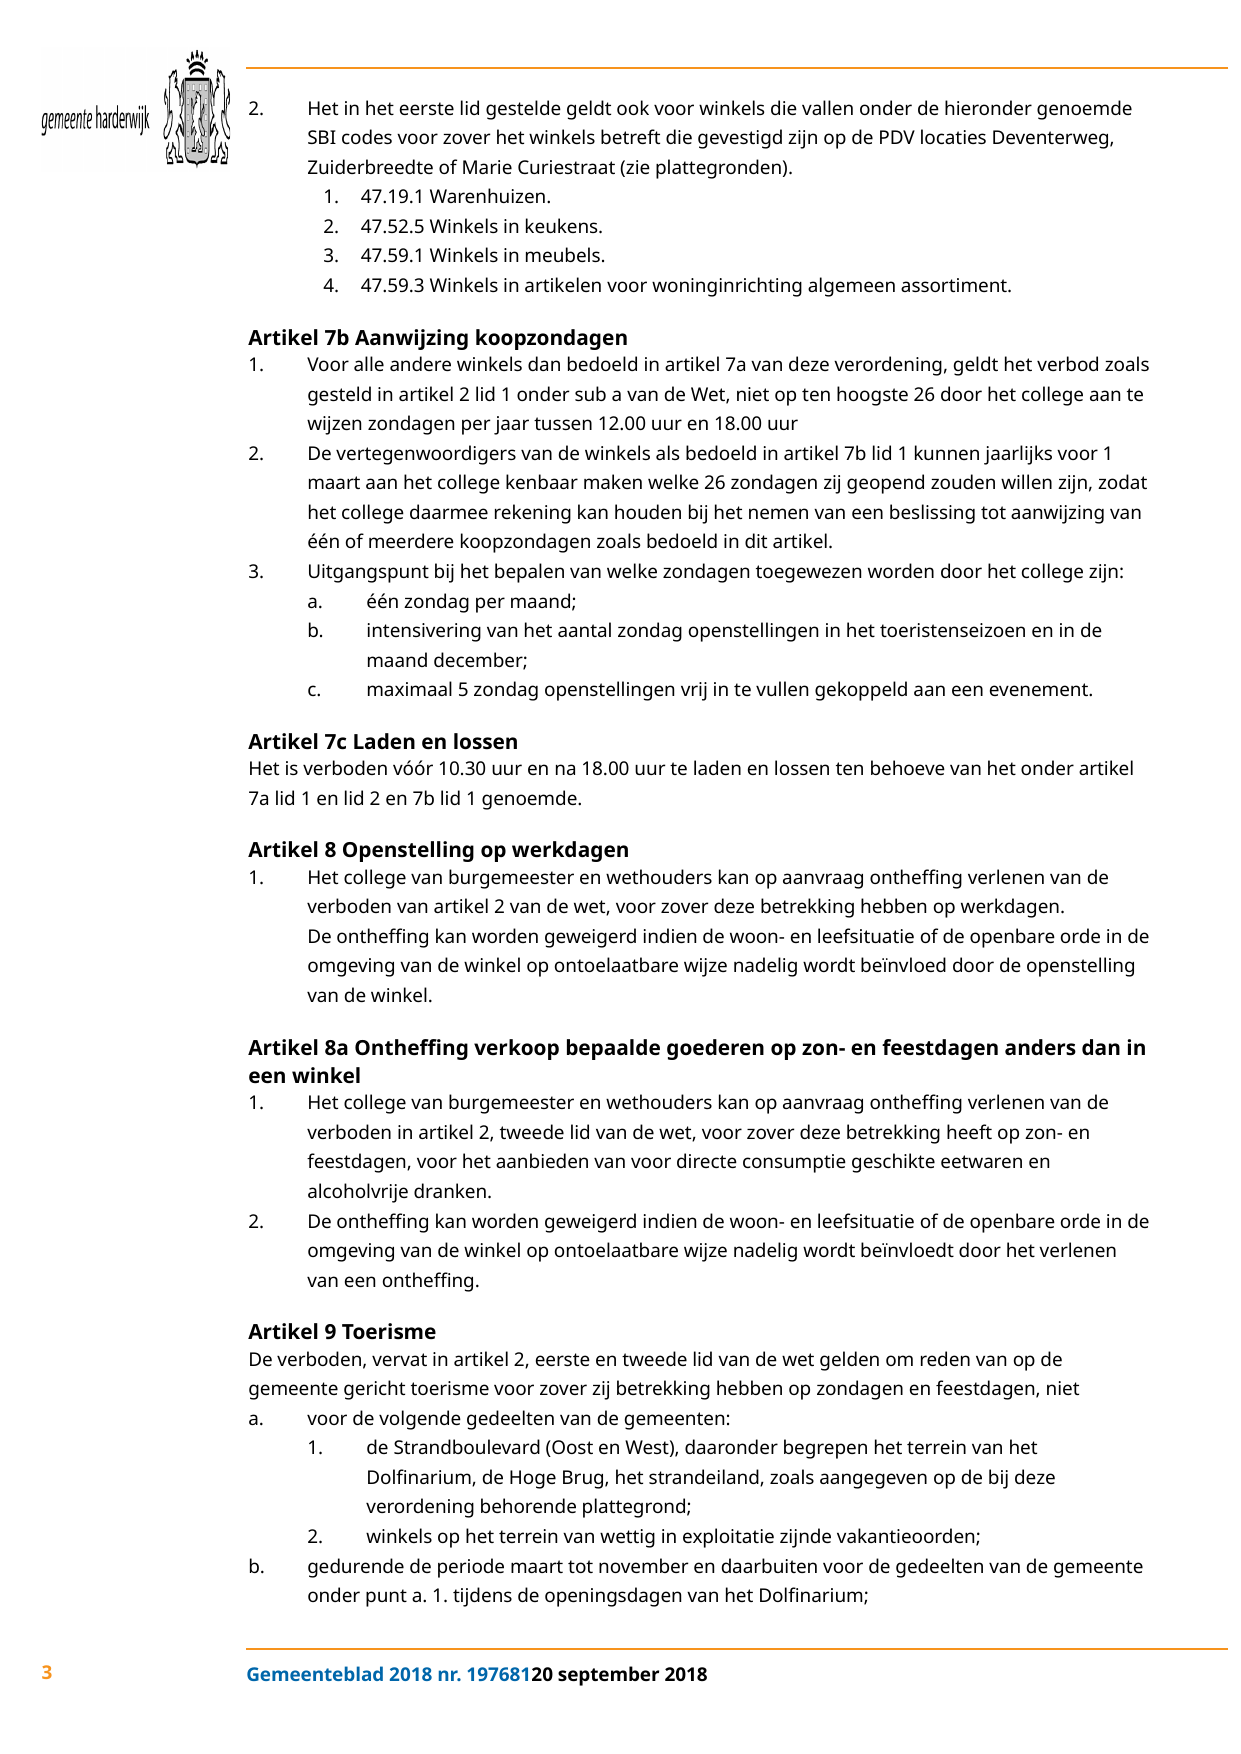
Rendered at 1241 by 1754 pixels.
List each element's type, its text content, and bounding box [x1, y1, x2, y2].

text Het is verboden vóór 10.30 uur en na 18.00 uur te laden en lossen ten behoeve van het onder artikel 7a lid 1 en lid 2 en 7b lid 1 genoemde. [248, 755, 1152, 811]
text Artikel 7c Laden en lossen [248, 727, 1152, 755]
list 47.59.1 Winkels in meubels. [323, 243, 1152, 268]
list de Strandboulevard (Oost en West), daaronder begrepen het terrein van het Dolfinarium, de Hoge Brug, het strandeiland, zoals aangegeven op de bij deze verordening behorende plattegrond; [307, 1434, 1152, 1519]
list gedurende de periode maart tot november en daarbuiten voor de gedeelten van de gemeente onder punt a. 1. tijdens de openingsdagen van het Dolfinarium; [248, 1553, 1152, 1608]
list Uitgangspunt bij het bepalen van welke zondagen toegewezen worden door het college zijn: [248, 558, 1152, 584]
list winkels op het terrein van wettig in exploitatie zijnde vakantieoorden; [307, 1523, 1152, 1549]
text Artikel 9 Toerisme [248, 1317, 1152, 1346]
text Artikel 7b Aanwijzing koopzondagen [248, 323, 1152, 351]
list 47.59.3 Winkels in artikelen voor woninginrichting algemeen assortiment. [323, 272, 1152, 298]
list 47.19.1 Warenhuizen. [323, 183, 1152, 209]
list Voor alle andere winkels dan bedoeld in artikel 7a van deze verordening, geldt het verbod zoals gesteld in artikel 2 lid 1 onder sub a van de Wet, niet op ten hoogste 26 door het college aan te wijzen zondagen per jaar tussen 12.00 uur en 18.00 uur [248, 351, 1152, 436]
list De vertegenwoordigers van de winkels als bedoeld in artikel 7b lid 1 kunnen jaarlijks voor 1 maart aan het college kenbaar maken welke 26 zondagen zij geopend zouden willen zijn, zodat het college daarmee rekening kan houden bij het nemen van een beslissing tot aanwijzing van één of meerdere koopzondagen zoals bedoeld in dit artikel. [248, 440, 1152, 554]
text Artikel 8a Ontheffing verkoop bepaalde goederen op zon- en feestdagen anders dan in een winkel [248, 1033, 1152, 1089]
picture [41, 47, 231, 172]
text Artikel 8 Openstelling op werkdagen [248, 835, 1152, 864]
list De ontheffing kan worden geweigerd indien de woon- en leefsituatie of de openbare orde in de omgeving van de winkel op ontoelaatbare wijze nadelig wordt beïnvloedt door het verlenen van een ontheffing. [248, 1208, 1152, 1293]
list intensivering van het aantal zondag openstellingen in het toeristenseizoen en in de maand december; [307, 617, 1152, 673]
list 47.52.5 Winkels in keukens. [323, 213, 1152, 239]
list Het college van burgemeester en wethouders kan op aanvraag ontheffing verlenen van de verboden van artikel 2 van de wet, voor zover deze betrekking hebben op werkdagen. [248, 864, 1152, 919]
list Het in het eerste lid gestelde geldt ook voor winkels die vallen onder de hieronder genoemde SBI codes voor zover het winkels betreft die gevestigd zijn op de PDV locaties Deventerweg, Zuiderbreedte of Marie Curiestraat (zie plattegronden). [248, 95, 1152, 180]
list Het college van burgemeester en wethouders kan op aanvraag ontheffing verlenen van de verboden in artikel 2, tweede lid van de wet, voor zover deze betrekking heeft op zon- en feestdagen, voor het aanbieden van voor directe consumptie geschikte eetwaren en alcoholvrije dranken. [248, 1089, 1152, 1204]
list één zondag per maand; [307, 588, 1152, 613]
text De verboden, vervat in artikel 2, eerste en tweede lid van de wet gelden om reden van op de gemeente gericht toerisme voor zover zij betrekking hebben op zondagen en feestdagen, niet [248, 1346, 1152, 1401]
list De ontheffing kan worden geweigerd indien de woon- en leefsituatie of de openbare orde in de omgeving van de winkel op ontoelaatbare wijze nadelig wordt beïnvloed door de openstelling van de winkel. [248, 923, 1152, 1008]
list voor de volgende gedeelten van de gemeenten: [248, 1405, 1152, 1431]
list maximaal 5 zondag openstellingen vrij in te vullen gekoppeld aan een evenement. [307, 677, 1152, 702]
